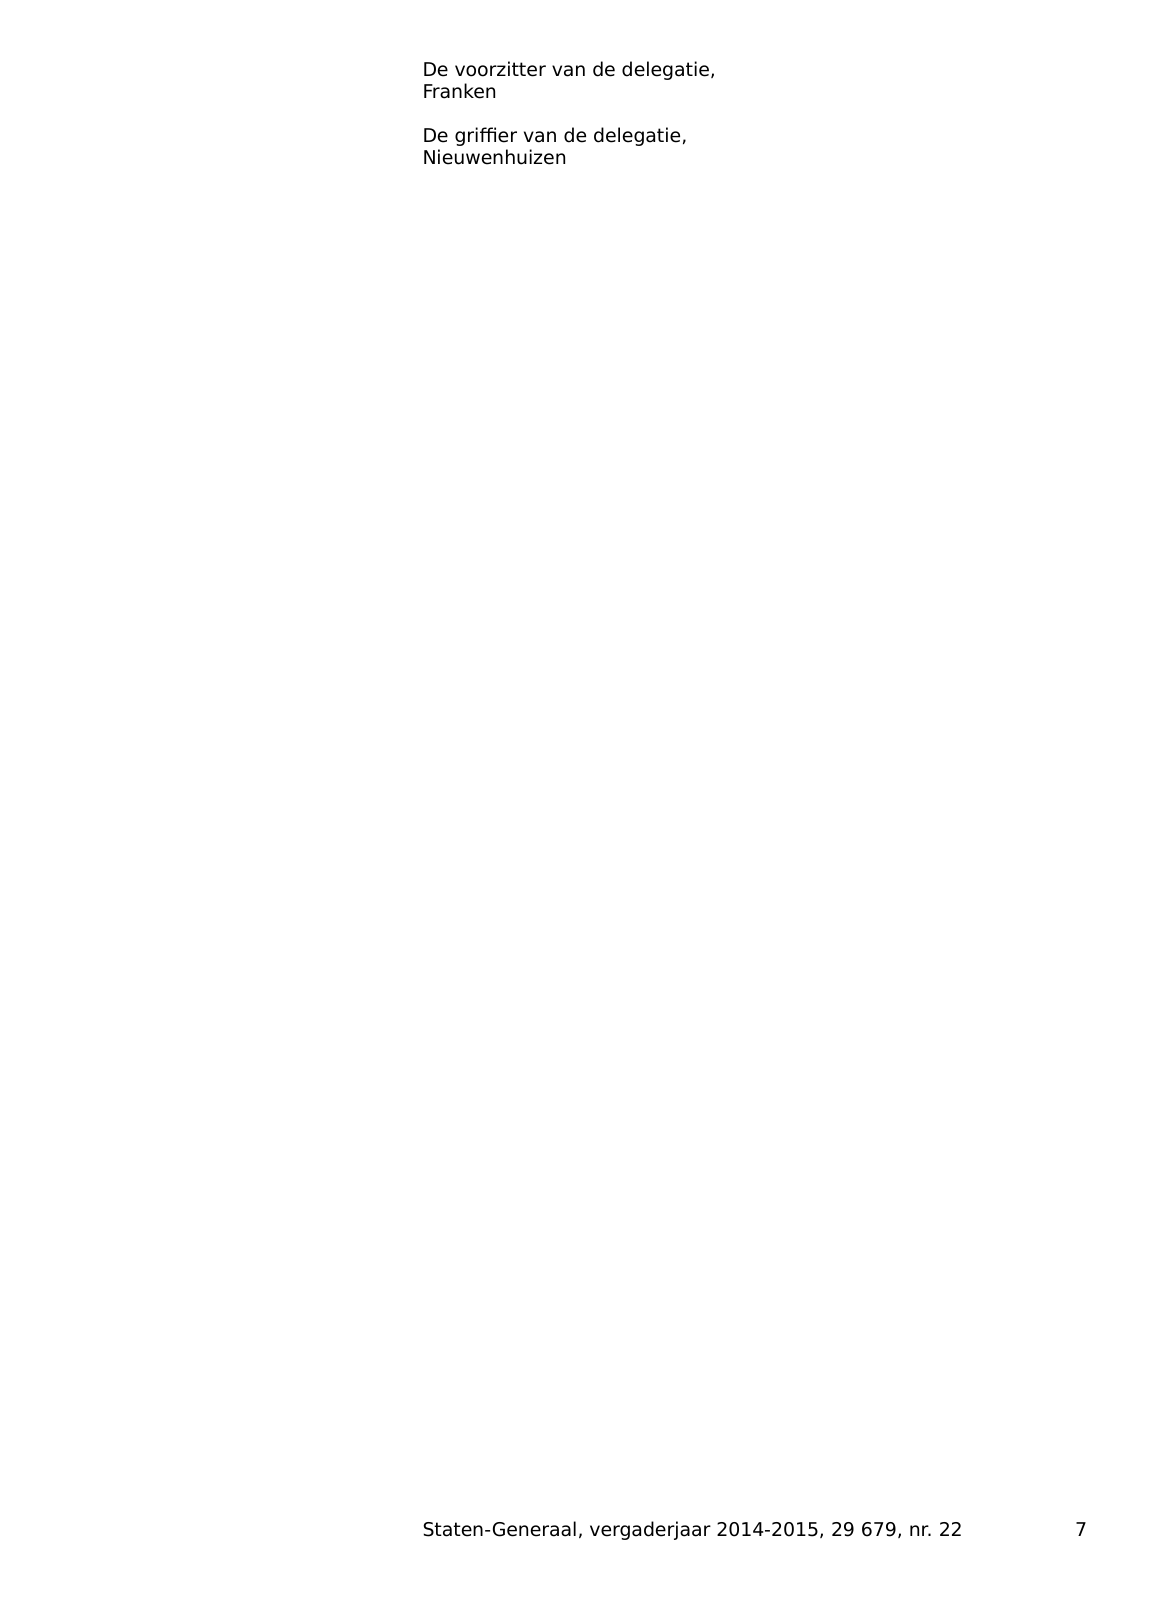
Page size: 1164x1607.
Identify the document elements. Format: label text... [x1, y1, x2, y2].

text De griffier van de delegatie, Nieuwenhuizen [422, 125, 1087, 169]
text De voorzitter van de delegatie, Franken [422, 59, 1087, 103]
